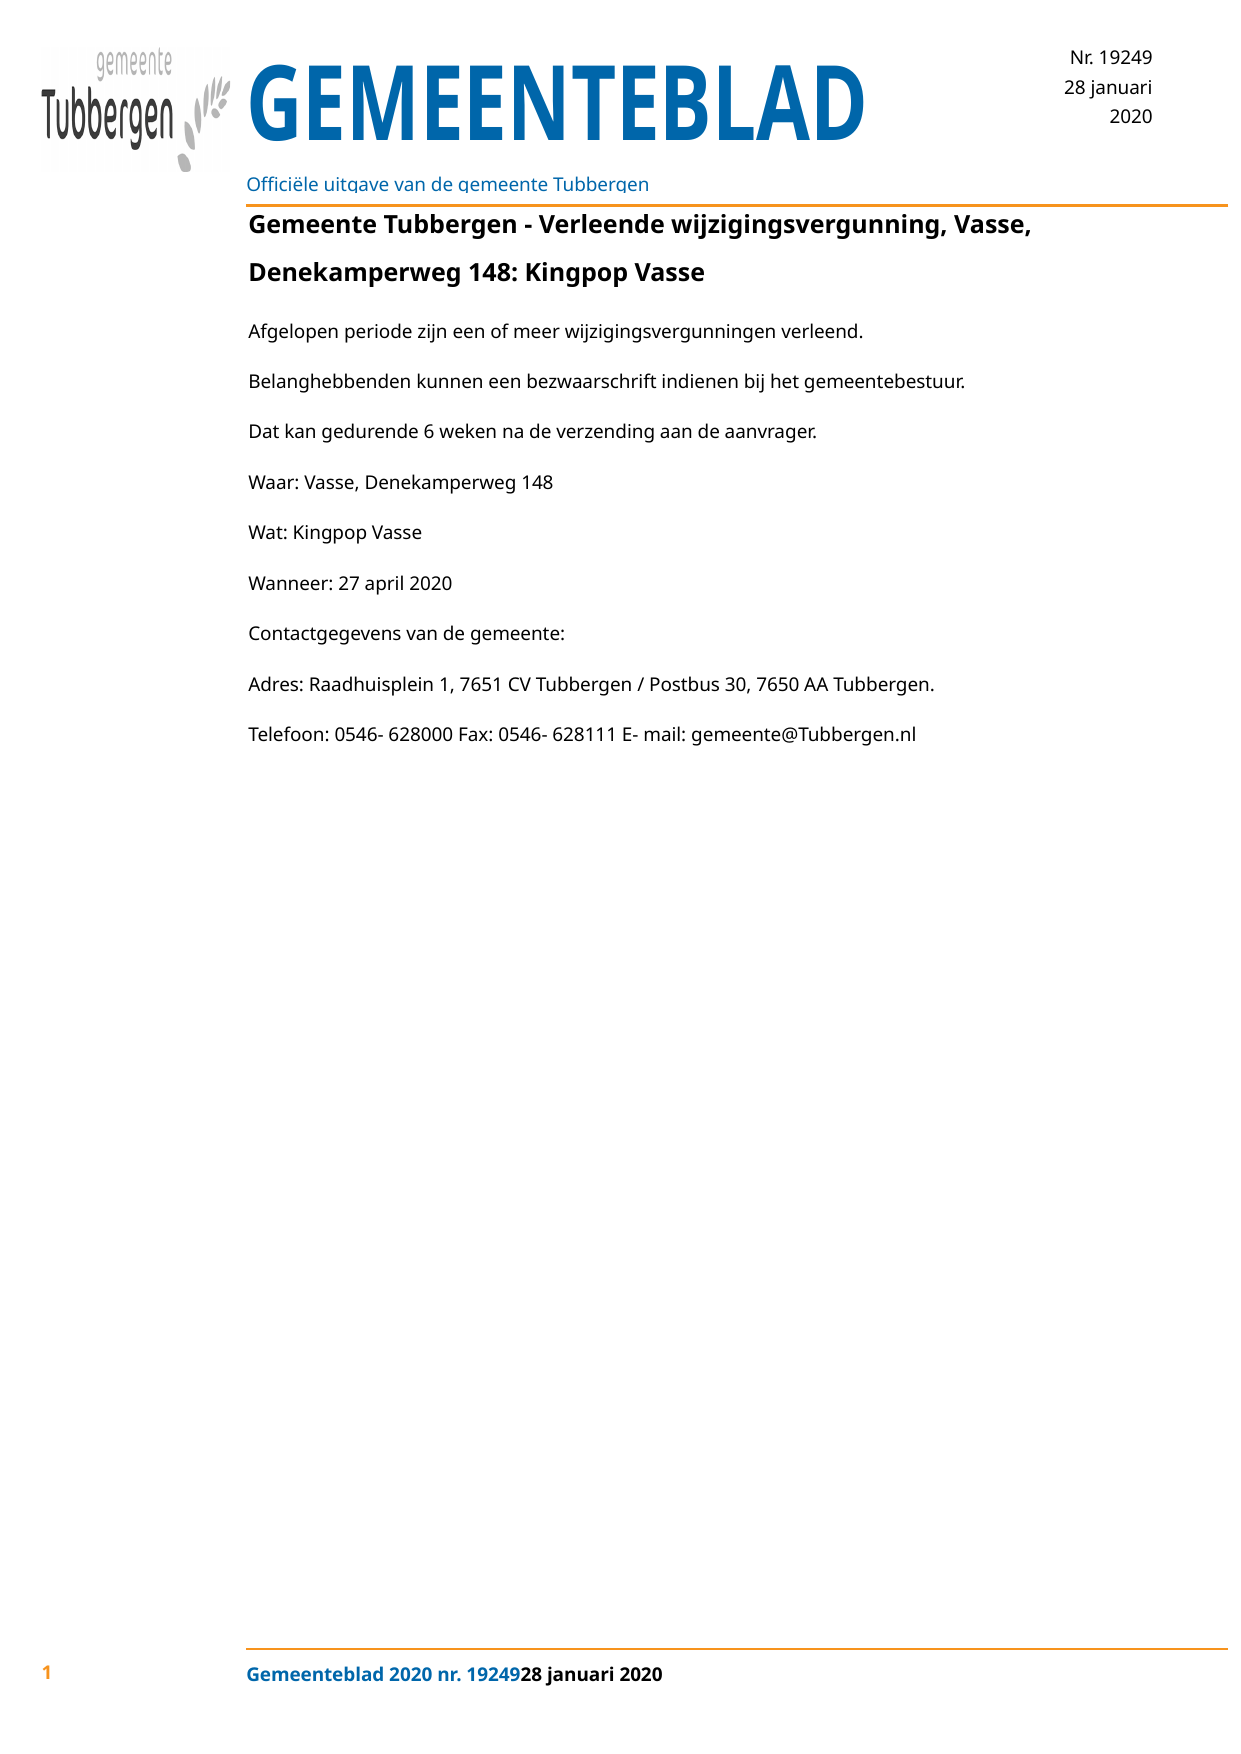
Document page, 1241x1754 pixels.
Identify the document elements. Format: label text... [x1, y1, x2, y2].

text Dat kan gedurende 6 weken na de verzending aan de aanvrager. [248, 419, 1152, 444]
text Telefoon: 0546- 628000 Fax: 0546- 628111 E- mail: gemeente@Tubbergen.nl [248, 721, 1152, 747]
picture [41, 47, 231, 172]
text Adres: Raadhuisplein 1, 7651 CV Tubbergen / Postbus 30, 7650 AA Tubbergen. [248, 671, 1152, 697]
text Gemeente Tubbergen - Verleende wijzigingsvergunning, Vasse, Denekamperweg 148: Kingpop Vasse [248, 207, 1152, 288]
text Wanneer: 27 april 2020 [248, 570, 1152, 596]
text Contactgegevens van de gemeente: [248, 620, 1152, 646]
text Waar: Vasse, Denekamperweg 148 [248, 469, 1152, 495]
text Wat: Kingpop Vasse [248, 519, 1152, 545]
text Belanghebbenden kunnen een bezwaarschrift indienen bij het gemeentebestuur. [248, 368, 1152, 394]
text Afgelopen periode zijn een of meer wijzigingsvergunningen verleend. [248, 318, 1152, 344]
